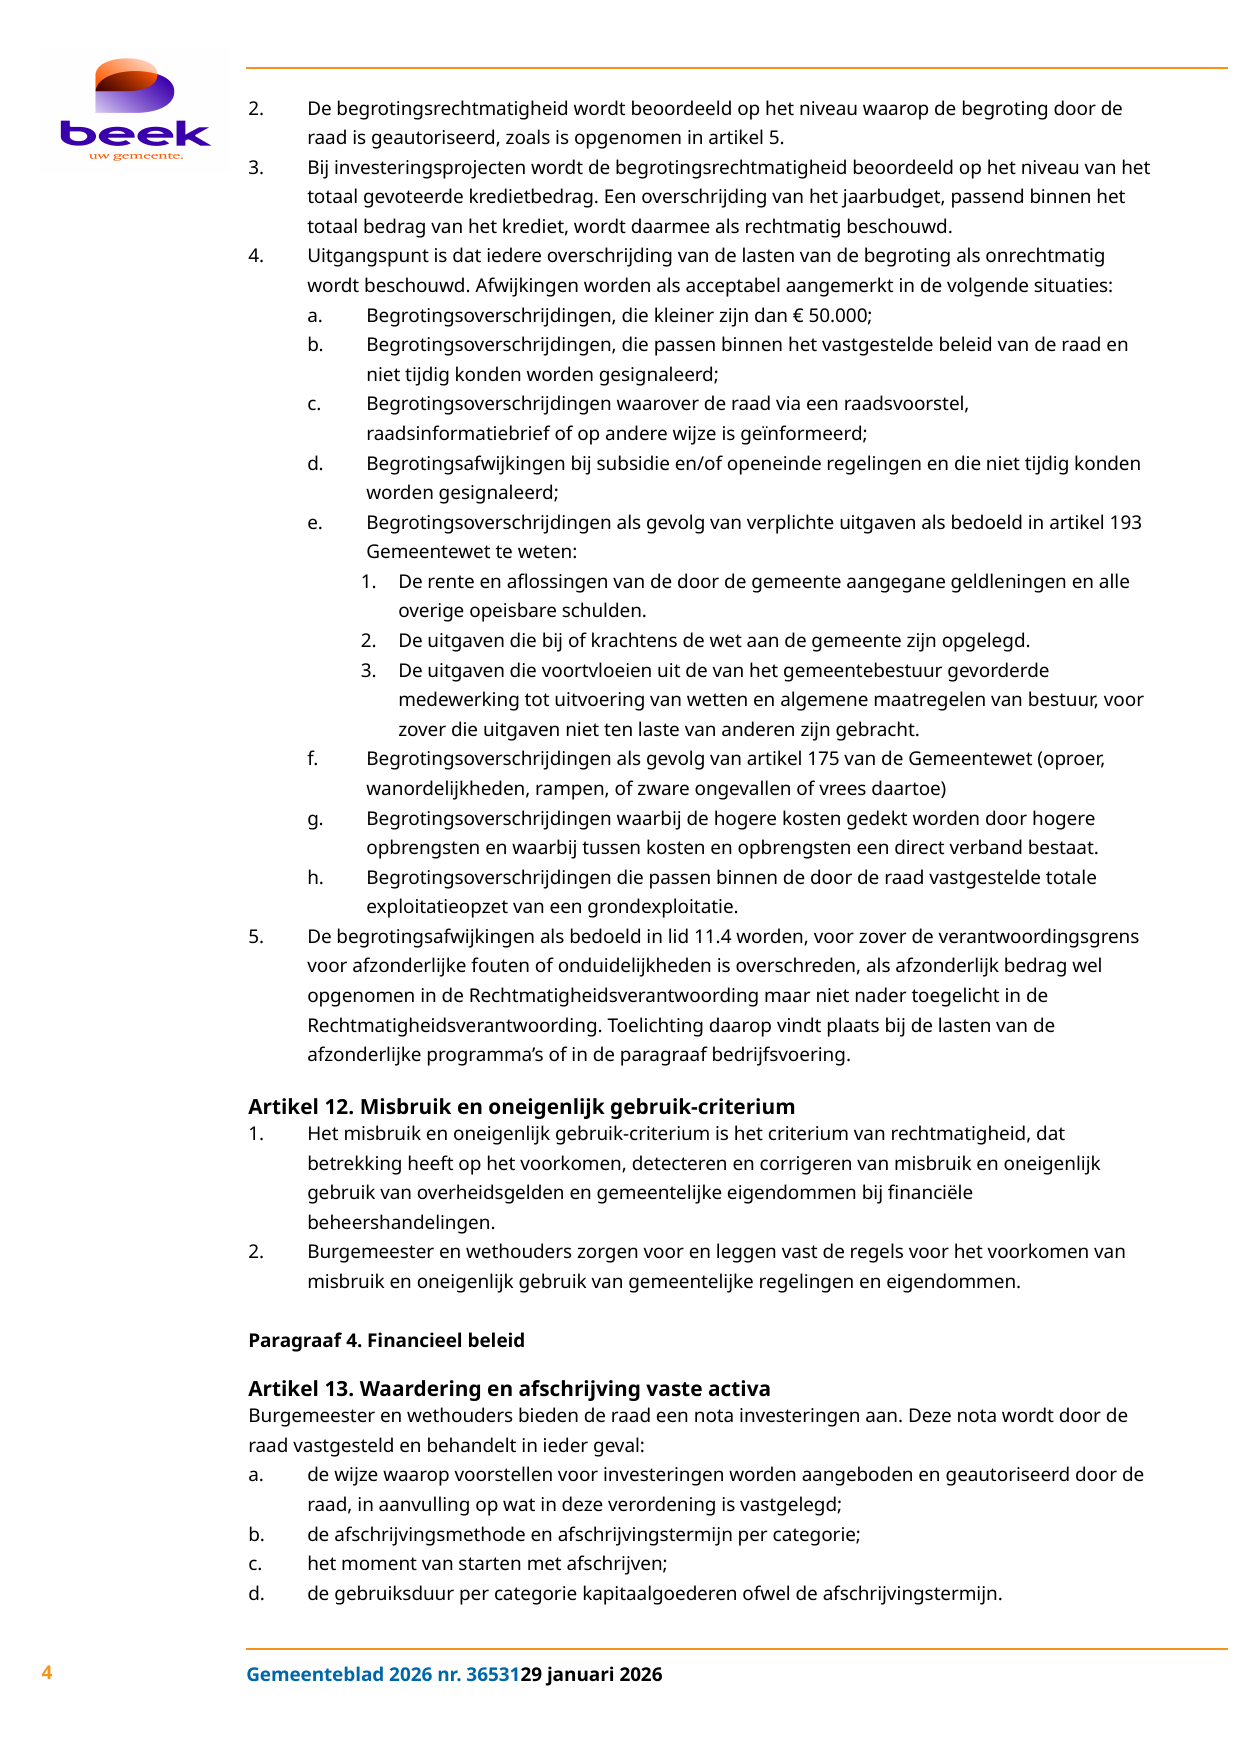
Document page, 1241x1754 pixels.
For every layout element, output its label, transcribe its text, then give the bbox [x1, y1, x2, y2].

text Burgemeester en wethouders bieden de raad een nota investeringen aan. Deze nota wordt door de raad vastgesteld en behandelt in ieder geval: [248, 1402, 1152, 1458]
list Uitgangspunt is dat iedere overschrijding van de lasten van de begroting als onrechtmatig wordt beschouwd. Afwijkingen worden als acceptabel aangemerkt in de volgende situaties: [248, 243, 1152, 298]
list Begrotingsafwijkingen bij subsidie en/of openeinde regelingen en die niet tijdig konden worden gesignaleerd; [307, 450, 1152, 505]
list de gebruiksduur per categorie kapitaalgoederen ofwel de afschrijvingstermijn. [248, 1580, 1152, 1606]
list de wijze waarop voorstellen voor investeringen worden aangeboden en geautoriseerd door de raad, in aanvulling op wat in deze verordening is vastgelegd; [248, 1462, 1152, 1517]
list De begrotingsrechtmatigheid wordt beoordeeld op het niveau waarop de begroting door de raad is geautoriseerd, zoals is opgenomen in artikel 5. [248, 95, 1152, 150]
list Burgemeester en wethouders zorgen voor en leggen vast de regels voor het voorkomen van misbruik en oneigenlijk gebruik van gemeentelijke regelingen en eigendommen. [248, 1239, 1152, 1294]
list De begrotingsafwijkingen als bedoeld in lid 11.4 worden, voor zover de verantwoordingsgrens voor afzonderlijke fouten of onduidelijkheden is overschreden, als afzonderlijk bedrag wel opgenomen in de Rechtmatigheidsverantwoording maar niet nader toegelicht in de Rechtmatigheidsverantwoording. Toelichting daarop vindt plaats bij de lasten van de afzonderlijke programma’s of in de paragraaf bedrijfsvoering. [248, 923, 1152, 1067]
text Paragraaf 4. Financieel beleid [248, 1327, 1152, 1353]
picture [41, 47, 231, 172]
list Begrotingsoverschrijdingen als gevolg van verplichte uitgaven als bedoeld in artikel 193 Gemeentewet te weten: [307, 509, 1152, 564]
list Begrotingsoverschrijdingen die passen binnen de door de raad vastgestelde totale exploitatieopzet van een grondexploitatie. [307, 864, 1152, 919]
list Begrotingsoverschrijdingen, die passen binnen het vastgestelde beleid van de raad en niet tijdig konden worden gesignaleerd; [307, 331, 1152, 387]
list De uitgaven die bij of krachtens de wet aan de gemeente zijn opgelegd. [361, 627, 1152, 653]
list Begrotingsoverschrijdingen als gevolg van artikel 175 van de Gemeentewet (oproer, wanordelijkheden, rampen, of zware ongevallen of vrees daartoe) [307, 746, 1152, 801]
list het moment van starten met afschrijven; [248, 1550, 1152, 1576]
text Artikel 12. Misbruik en oneigenlijk gebruik-criterium [248, 1092, 1152, 1120]
list de afschrijvingsmethode en afschrijvingstermijn per categorie; [248, 1521, 1152, 1546]
text Artikel 13. Waardering en afschrijving vaste activa [248, 1374, 1152, 1402]
list De rente en aflossingen van de door de gemeente aangegane geldleningen en alle overige opeisbare schulden. [361, 568, 1152, 623]
list Begrotingsoverschrijdingen waarover de raad via een raadsvoorstel, raadsinformatiebrief of op andere wijze is geïnformeerd; [307, 391, 1152, 446]
list Bij investeringsprojecten wordt de begrotingsrechtmatigheid beoordeeld op het niveau van het totaal gevoteerde kredietbedrag. Een overschrijding van het jaarbudget, passend binnen het totaal bedrag van het krediet, wordt daarmee als rechtmatig beschouwd. [248, 154, 1152, 239]
list Begrotingsoverschrijdingen waarbij de hogere kosten gedekt worden door hogere opbrengsten en waarbij tussen kosten en opbrengsten een direct verband bestaat. [307, 805, 1152, 860]
list De uitgaven die voortvloeien uit de van het gemeentebestuur gevorderde medewerking tot uitvoering van wetten en algemene maatregelen van bestuur, voor zover die uitgaven niet ten laste van anderen zijn gebracht. [361, 657, 1152, 742]
list Het misbruik en oneigenlijk gebruik-criterium is het criterium van rechtmatigheid, dat betrekking heeft op het voorkomen, detecteren en corrigeren van misbruik en oneigenlijk gebruik van overheidsgelden en gemeentelijke eigendommen bij financiële beheershandelingen. [248, 1120, 1152, 1235]
list Begrotingsoverschrijdingen, die kleiner zijn dan € 50.000; [307, 302, 1152, 328]
